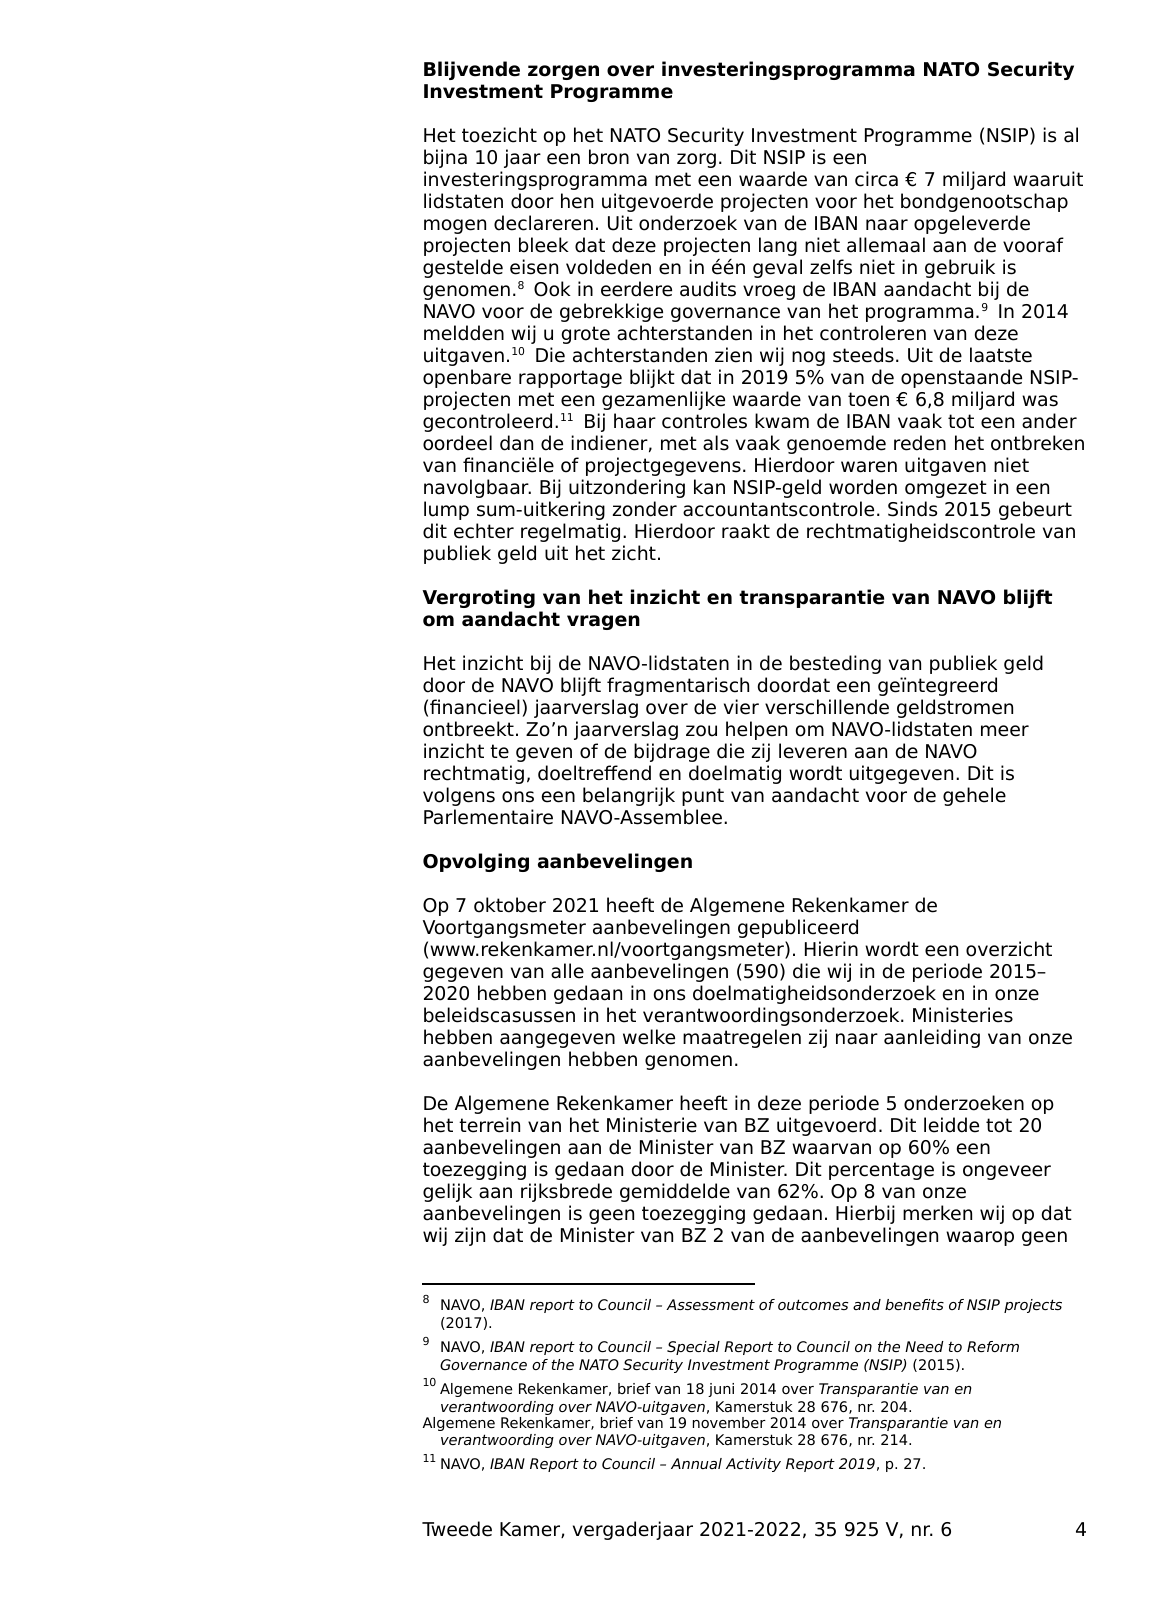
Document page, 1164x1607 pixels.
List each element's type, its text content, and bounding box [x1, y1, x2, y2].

text De Algemene Rekenkamer heeft in deze periode 5 onderzoeken op het terrein van het Ministerie van BZ uitgevoerd. Dit leidde tot 20 aanbevelingen aan de Minister van BZ waarvan op 60% een toezegging is gedaan door de Minister. Dit percentage is ongeveer gelijk aan rijksbrede gemiddelde van 62%. Op 8 van onze aanbevelingen is geen toezegging gedaan. Hierbij merken wij op dat wij zijn dat de Minister van BZ 2 van de aanbevelingen waarop geen [422, 1093, 1087, 1247]
subtitle Blijvende zorgen over investeringsprogramma NATO Security Investment Programme [422, 59, 1087, 103]
text Op 7 oktober 2021 heeft de Algemene Rekenkamer de Voortgangsmeter aanbevelingen gepubliceerd (www.rekenkamer.nl/voortgangsmeter). Hierin wordt een overzicht gegeven van alle aanbevelingen (590) die wij in de periode 2015–2020 hebben gedaan in ons doelmatigheidsonderzoek en in onze beleidscasussen in het verantwoordingsonderzoek. Ministeries hebben aangegeven welke maatregelen zij naar aanleiding van onze aanbevelingen hebben genomen. [422, 895, 1087, 1071]
text Algemene Rekenkamer, brief van 19 november 2014 over Transparantie van en verantwoording over NAVO-uitgaven, Kamerstuk 28 676, nr. 214. [422, 1416, 1087, 1449]
text NAVO, IBAN Report to Council – Annual Activity Report 2019, p. 27. [422, 1452, 1087, 1474]
text NAVO, IBAN report to Council – Special Report to Council on the Need to Reform Governance of the NATO Security Investment Programme (NSIP) (2015). [422, 1335, 1087, 1374]
subtitle Vergroting van het inzicht en transparantie van NAVO blijft om aandacht vragen [422, 587, 1087, 631]
text Algemene Rekenkamer, brief van 18 juni 2014 over Transparantie van en verantwoording over NAVO-uitgaven, Kamerstuk 28 676, nr. 204. [422, 1377, 1087, 1416]
text NAVO, IBAN report to Council – Assessment of outcomes and benefits of NSIP projects (2017). [422, 1293, 1087, 1332]
text Het toezicht op het NATO Security Investment Programme (NSIP) is al bijna 10 jaar een bron van zorg. Dit NSIP is een investeringsprogramma met een waarde van circa € 7 miljard waaruit lidstaten door hen uitgevoerde projecten voor het bondgenootschap mogen declareren. Uit onderzoek van de IBAN naar opgeleverde projecten bleek dat deze projecten lang niet allemaal aan de vooraf gestelde eisen voldeden en in één geval zelfs niet in gebruik is genomen. Ook in eerdere audits vroeg de IBAN aandacht bij de NAVO voor de gebrekkige governance van het programma. In 2014 meldden wij u grote achterstanden in het controleren van deze uitgaven. Die achterstanden zien wij nog steeds. Uit de laatste openbare rapportage blijkt dat in 2019 5% van de openstaande NSIP-projecten met een gezamenlijke waarde van toen € 6,8 miljard was gecontroleerd. Bij haar controles kwam de IBAN vaak tot een ander oordeel dan de indiener, met als vaak genoemde reden het ontbreken van financiële of projectgegevens. Hierdoor waren uitgaven niet navolgbaar. Bij uitzondering kan NSIP-geld worden omgezet in een lump sum-uitkering zonder accountantscontrole. Sinds 2015 gebeurt dit echter regelmatig. Hierdoor raakt de rechtmatigheidscontrole van publiek geld uit het zicht. [422, 125, 1087, 565]
text Het inzicht bij de NAVO-lidstaten in de besteding van publiek geld door de NAVO blijft fragmentarisch doordat een geïntegreerd (financieel) jaarverslag over de vier verschillende geldstromen ontbreekt. Zo’n jaarverslag zou helpen om NAVO-lidstaten meer inzicht te geven of de bijdrage die zij leveren aan de NAVO rechtmatig, doeltreffend en doelmatig wordt uitgegeven. Dit is volgens ons een belangrijk punt van aandacht voor de gehele Parlementaire NAVO-Assemblee. [422, 653, 1087, 829]
subtitle Opvolging aanbevelingen [422, 851, 1087, 873]
